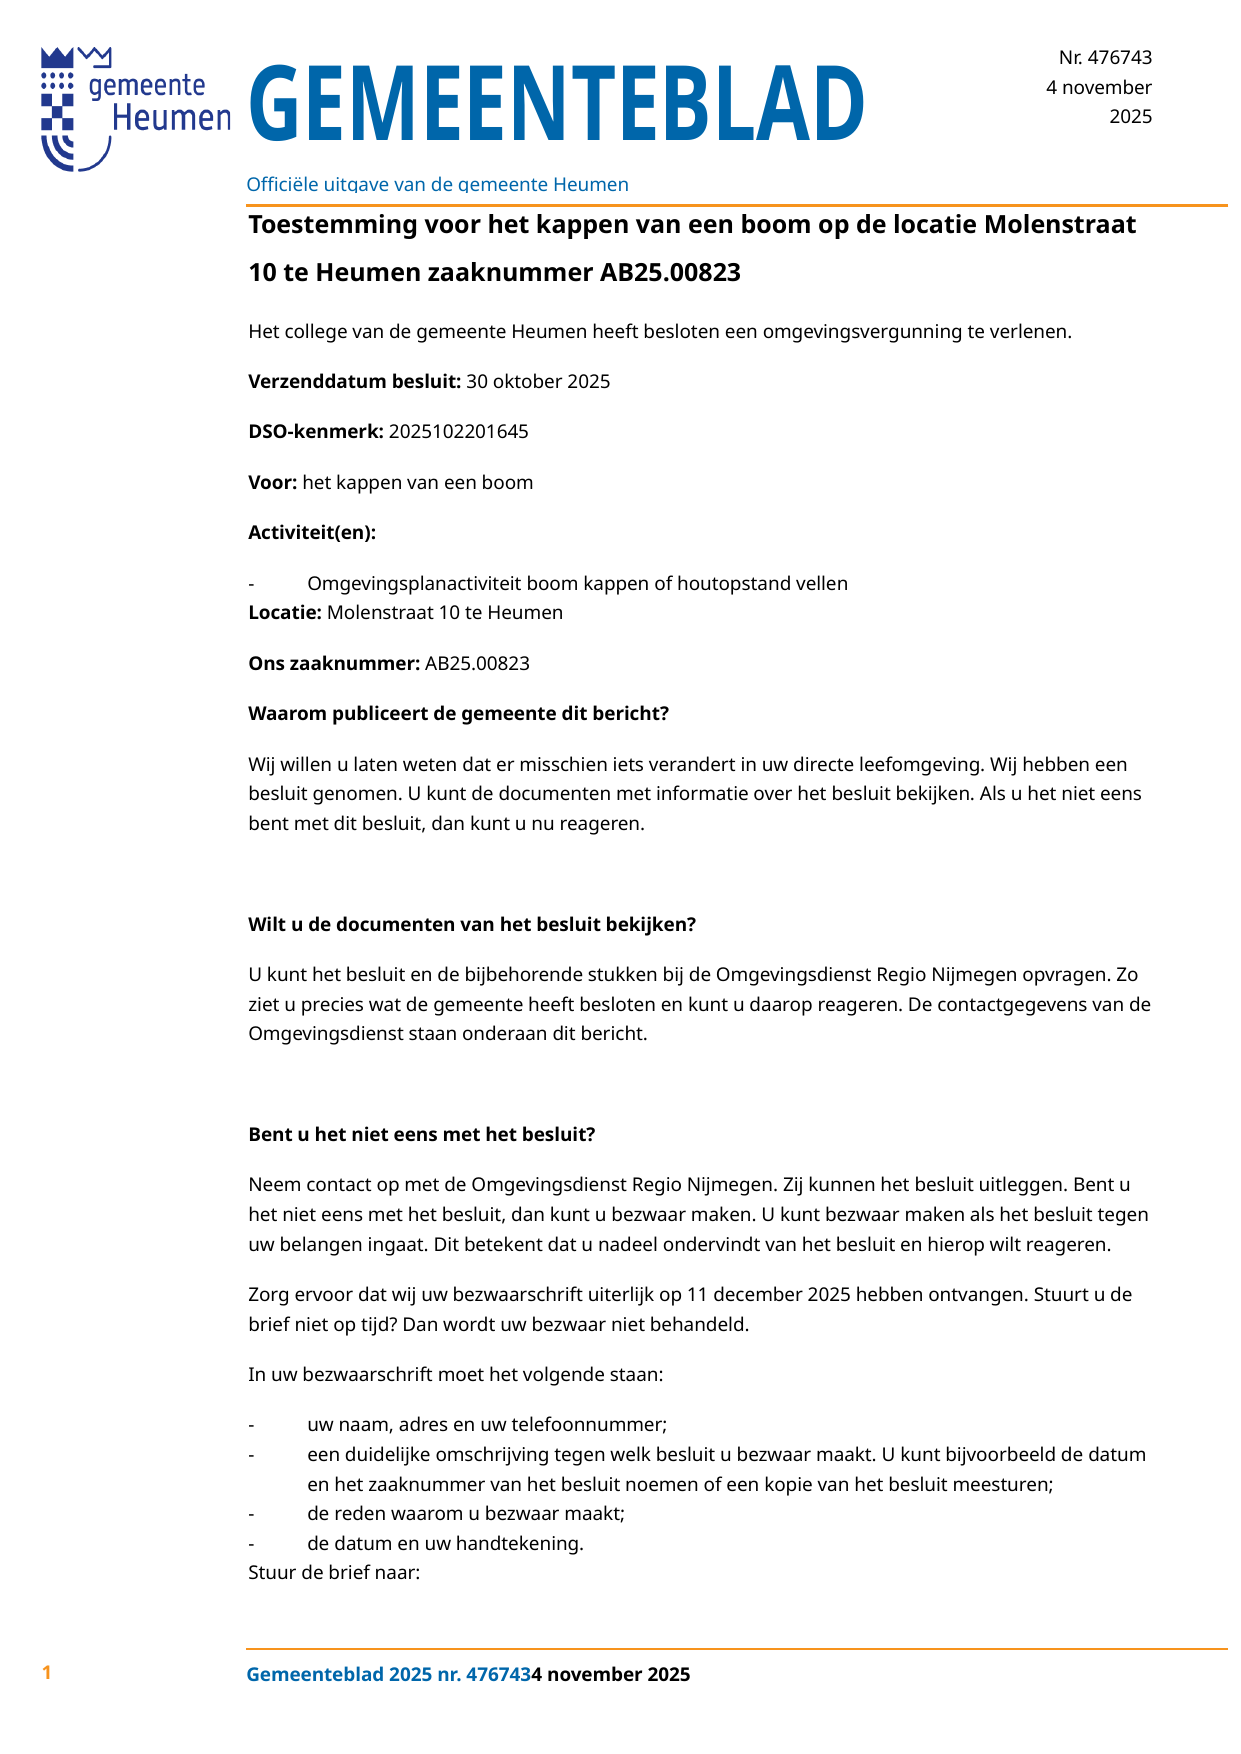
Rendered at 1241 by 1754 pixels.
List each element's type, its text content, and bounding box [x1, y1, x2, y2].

text Verzenddatum besluit: 30 oktober 2025 [248, 368, 1152, 394]
text Stuur de brief naar: [248, 1559, 1152, 1585]
text Voor: het kappen van een boom [248, 469, 1152, 495]
picture [41, 47, 231, 172]
text Wij willen u laten weten dat er misschien iets verandert in uw directe leefomgeving. Wij hebben een besluit genomen. U kunt de documenten met informatie over het besluit bekijken. Als u het niet eens bent met dit besluit, dan kunt u nu reageren. [248, 751, 1152, 836]
list de datum en uw handtekening. [248, 1530, 1152, 1556]
list Omgevingsplanactiviteit boom kappen of houtopstand vellen [248, 570, 1152, 596]
text U kunt het besluit en de bijbehorende stukken bij de Omgevingsdienst Regio Nijmegen opvragen. Zo ziet u precies wat de gemeente heeft besloten en kunt u daarop reageren. De contactgegevens van de Omgevingsdienst staan onderaan dit bericht. [248, 961, 1152, 1046]
text Het college van de gemeente Heumen heeft besloten een omgevingsvergunning te verlenen. [248, 318, 1152, 344]
text DSO-kenmerk: 2025102201645 [248, 419, 1152, 444]
text In uw bezwaarschrift moet het volgende staan: [248, 1361, 1152, 1387]
text Locatie: Molenstraat 10 te Heumen [248, 599, 1152, 625]
text Ons zaaknummer: AB25.00823 [248, 650, 1152, 676]
text Neem contact op met de Omgevingsdienst Regio Nijmegen. Zij kunnen het besluit uitleggen. Bent u het niet eens met het besluit, dan kunt u bezwaar maken. U kunt bezwaar maken als het besluit tegen uw belangen ingaat. Dit betekent dat u nadeel ondervindt van het besluit en hierop wilt reageren. [248, 1172, 1152, 1257]
text Waarom publiceert de gemeente dit bericht? [248, 700, 1152, 726]
text Toestemming voor het kappen van een boom op de locatie Molenstraat 10 te Heumen zaaknummer AB25.00823 [248, 207, 1152, 288]
text Bent u het niet eens met het besluit? [248, 1121, 1152, 1147]
list een duidelijke omschrijving tegen welk besluit u bezwaar maakt. U kunt bijvoorbeeld de datum en het zaaknummer van het besluit noemen of een kopie van het besluit meesturen; [248, 1441, 1152, 1497]
text Activiteit(en): [248, 519, 1152, 545]
list de reden waarom u bezwaar maakt; [248, 1500, 1152, 1526]
text Wilt u de documenten van het besluit bekijken? [248, 911, 1152, 937]
list uw naam, adres en uw telefoonnummer; [248, 1412, 1152, 1437]
text Zorg ervoor dat wij uw bezwaarschrift uiterlijk op 11 december 2025 hebben ontvangen. Stuurt u de brief niet op tijd? Dan wordt uw bezwaar niet behandeld. [248, 1281, 1152, 1337]
